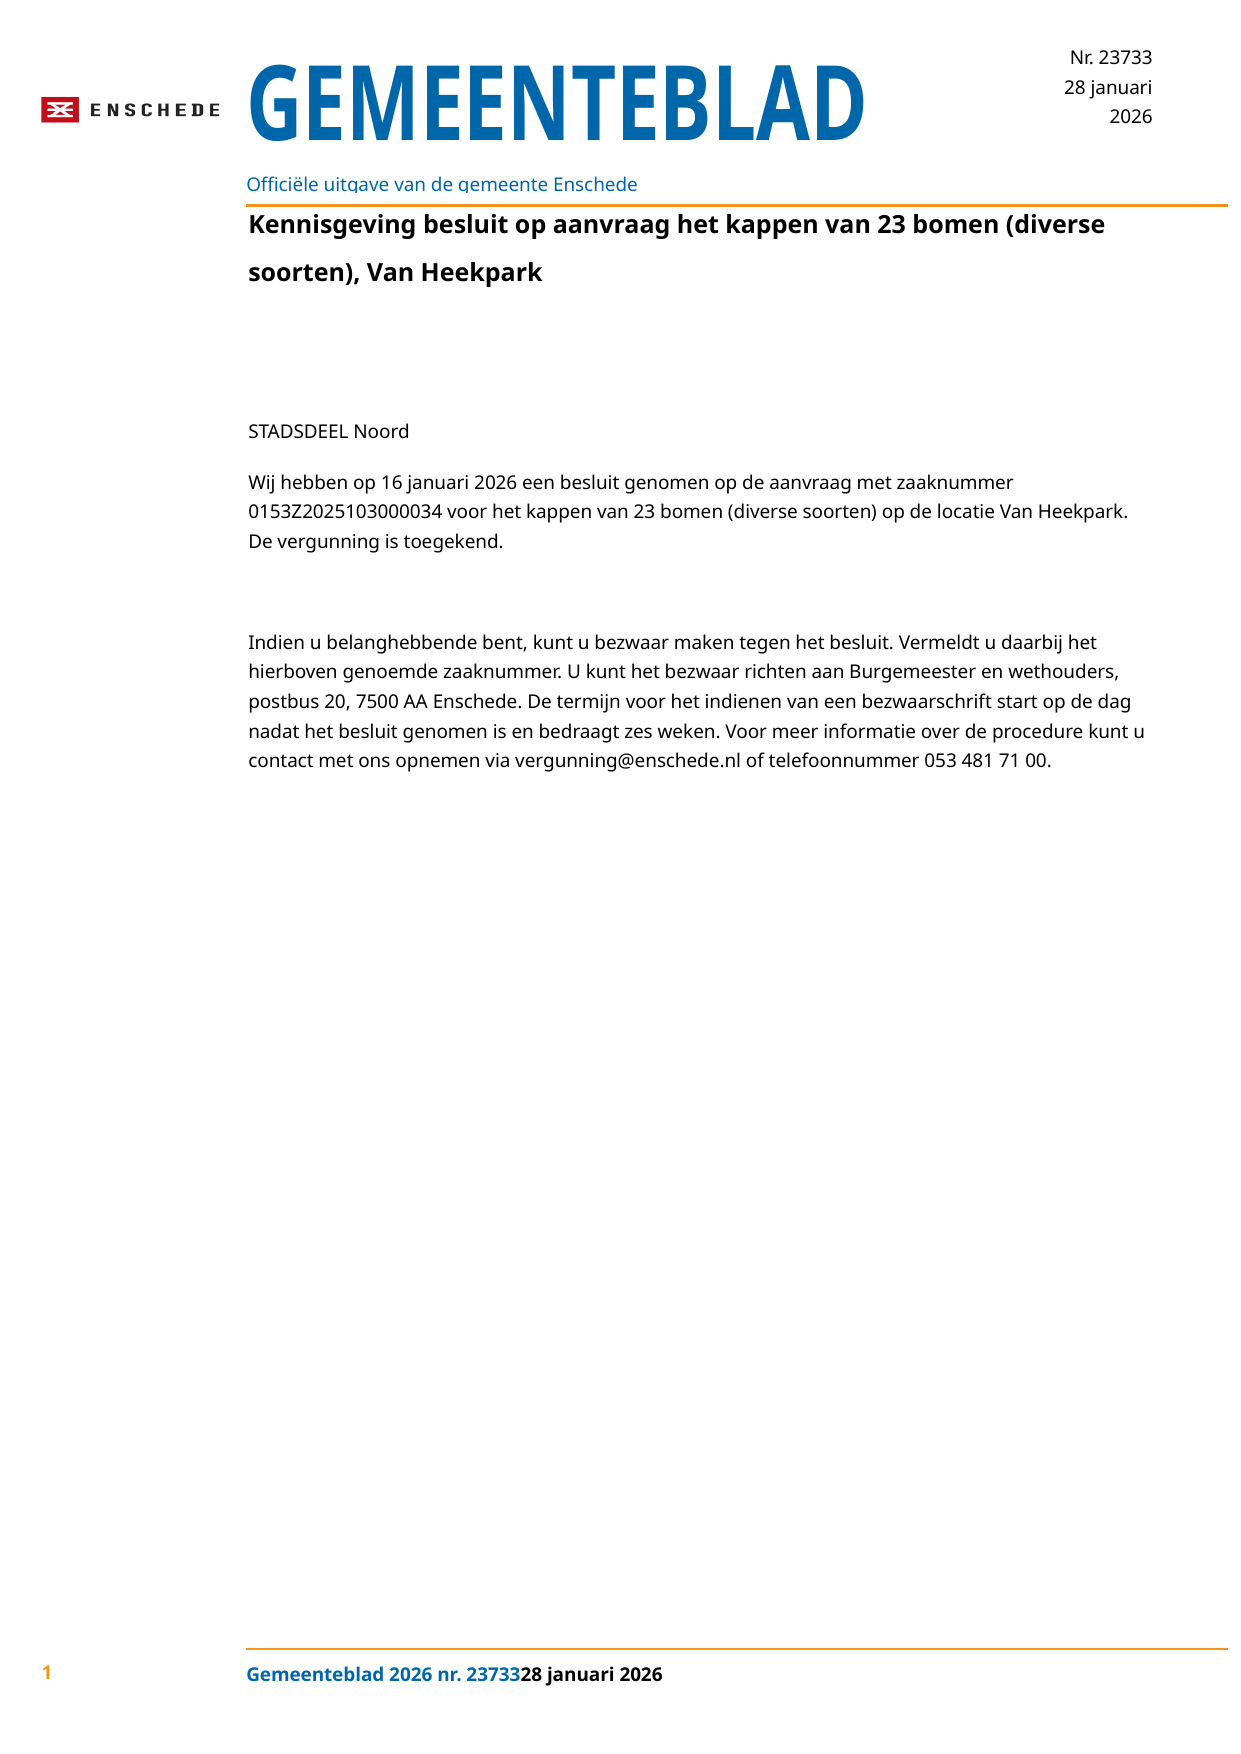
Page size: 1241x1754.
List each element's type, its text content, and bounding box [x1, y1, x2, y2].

text STADSDEEL Noord [248, 419, 1152, 444]
picture [41, 47, 231, 172]
text Indien u belanghebbende bent, kunt u bezwaar maken tegen het besluit. Vermeldt u daarbij het hierboven genoemde zaaknummer. U kunt het bezwaar richten aan Burgemeester en wethouders, postbus 20, 7500 AA Enschede. De termijn voor het indienen van een bezwaarschrift start op de dag nadat het besluit genomen is en bedraagt zes weken. Voor meer informatie over de procedure kunt u contact met ons opnemen via vergunning@enschede.nl of telefoonnummer 053 481 71 00. [248, 629, 1152, 773]
text Wij hebben op 16 januari 2026 een besluit genomen op de aanvraag met zaaknummer 0153Z2025103000034 voor het kappen van 23 bomen (diverse soorten) op de locatie Van Heekpark. De vergunning is toegekend. [248, 469, 1152, 554]
text Kennisgeving besluit op aanvraag het kappen van 23 bomen (diverse soorten), Van Heekpark [248, 207, 1152, 288]
